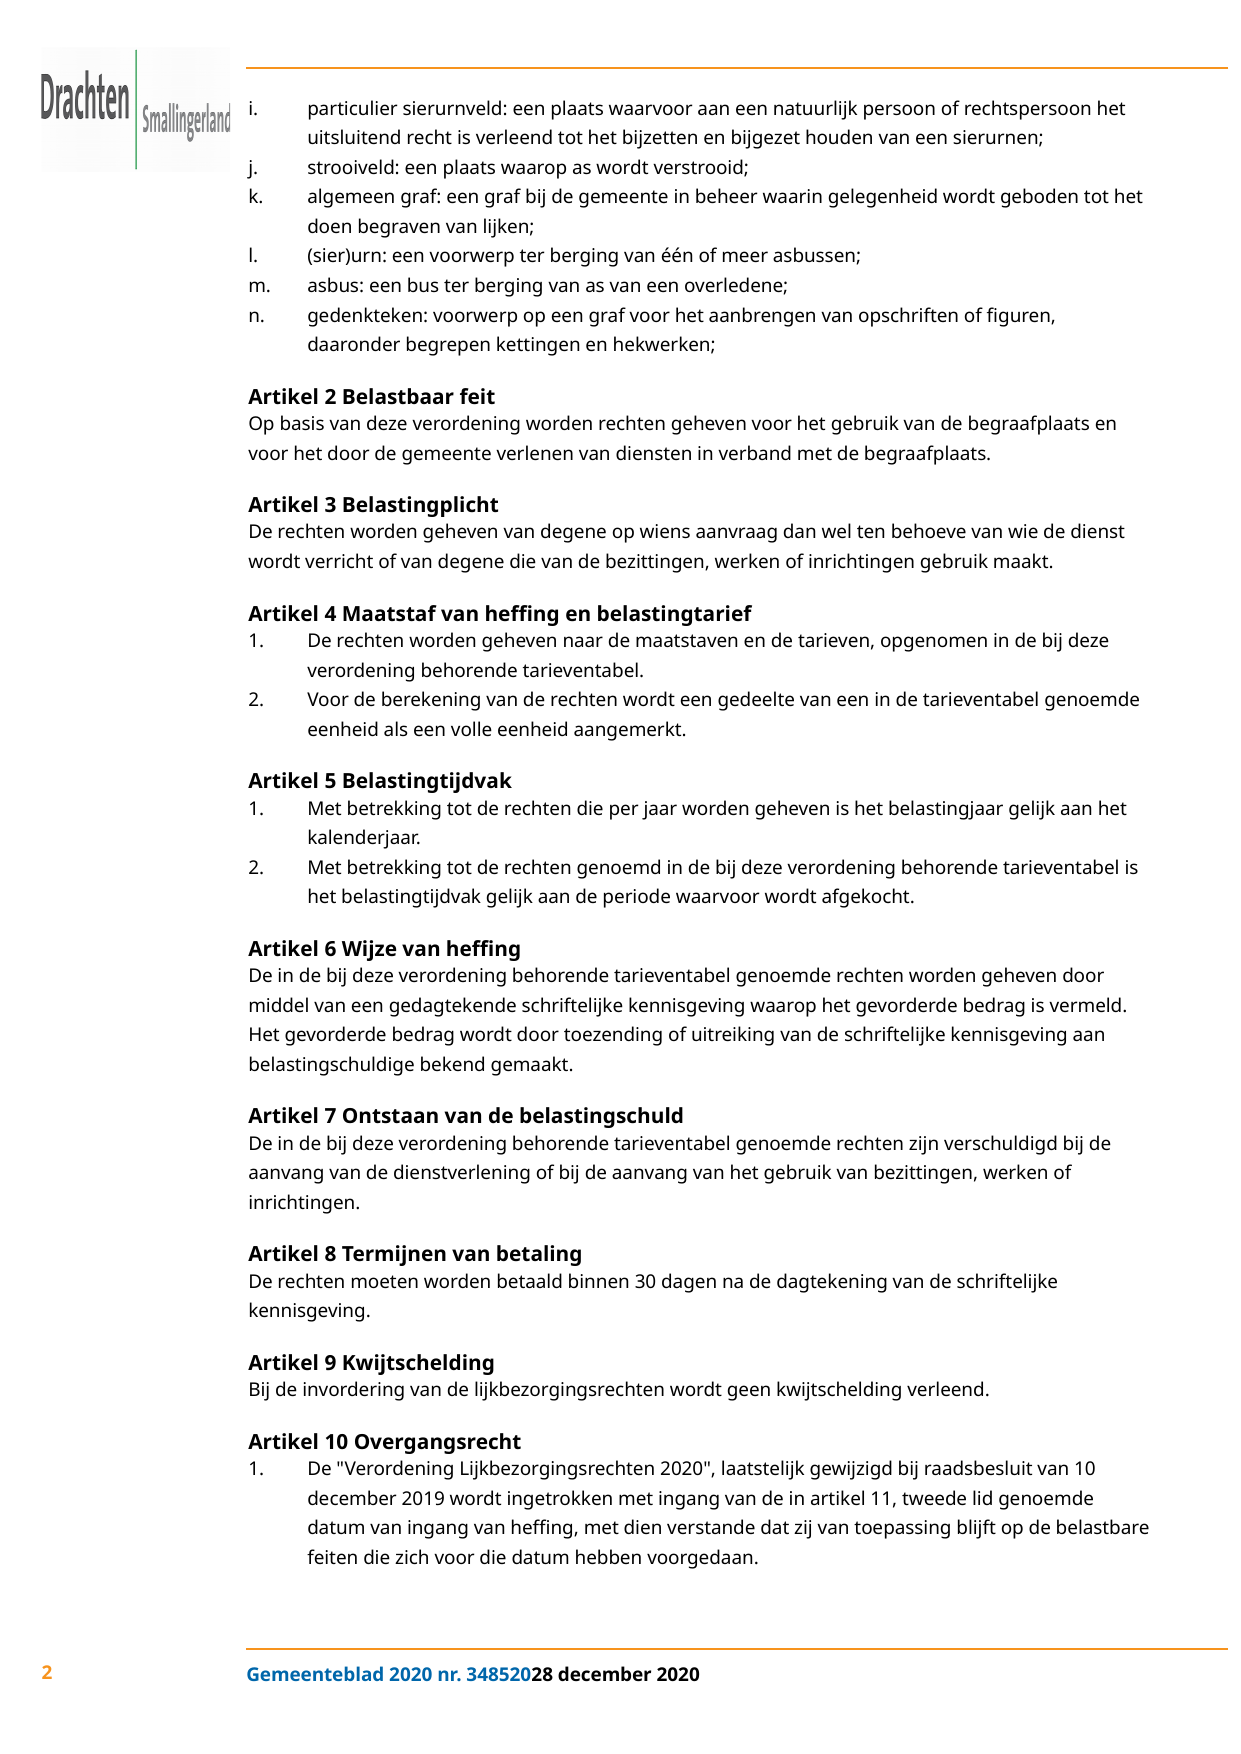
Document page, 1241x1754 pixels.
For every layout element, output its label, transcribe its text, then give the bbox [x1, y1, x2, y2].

text Op basis van deze verordening worden rechten geheven voor het gebruik van de begraafplaats en voor het door de gemeente verlenen van diensten in verband met de begraafplaats. [248, 410, 1152, 466]
list Met betrekking tot de rechten die per jaar worden geheven is het belastingjaar gelijk aan het kalenderjaar. [248, 795, 1152, 850]
list strooiveld: een plaats waarop as wordt verstrooid; [248, 154, 1152, 180]
text De in de bij deze verordening behorende tarieventabel genoemde rechten worden geheven door middel van een gedagtekende schriftelijke kennisgeving waarop het gevorderde bedrag is vermeld. Het gevorderde bedrag wordt door toezending of uitreiking van de schriftelijke kennisgeving aan belastingschuldige bekend gemaakt. [248, 962, 1152, 1077]
list De rechten worden geheven naar de maatstaven en de tarieven, opgenomen in de bij deze verordening behorende tarieventabel. [248, 627, 1152, 682]
list De "Verordening Lijkbezorgingsrechten 2020", laatstelijk gewijzigd bij raadsbesluit van 10 december 2019 wordt ingetrokken met ingang van de in artikel 11, tweede lid genoemde datum van ingang van heffing, met dien verstande dat zij van toepassing blijft op de belastbare feiten die zich voor die datum hebben voorgedaan. [248, 1455, 1152, 1570]
text Artikel 9 Kwijtschelding [248, 1348, 1152, 1376]
list Met betrekking tot de rechten genoemd in de bij deze verordening behorende tarieventabel is het belastingtijdvak gelijk aan de periode waarvoor wordt afgekocht. [248, 854, 1152, 909]
list (sier)urn: een voorwerp ter berging van één of meer asbussen; [248, 243, 1152, 268]
picture [41, 47, 231, 172]
list asbus: een bus ter berging van as van een overledene; [248, 272, 1152, 298]
text Artikel 10 Overgangsrecht [248, 1427, 1152, 1455]
text Artikel 7 Ontstaan van de belastingschuld [248, 1102, 1152, 1130]
list gedenkteken: voorwerp op een graf voor het aanbrengen van opschriften of figuren, daaronder begrepen kettingen en hekwerken; [248, 302, 1152, 357]
text Artikel 4 Maatstaf van heffing en belastingtarief [248, 599, 1152, 627]
text De rechten worden geheven van degene op wiens aanvraag dan wel ten behoeve van wie de dienst wordt verricht of van degene die van de bezittingen, werken of inrichtingen gebruik maakt. [248, 519, 1152, 574]
text Artikel 6 Wijze van heffing [248, 934, 1152, 962]
text De rechten moeten worden betaald binnen 30 dagen na de dagtekening van de schriftelijke kennisgeving. [248, 1268, 1152, 1323]
list particulier sierurnveld: een plaats waarvoor aan een natuurlijk persoon of rechtspersoon het uitsluitend recht is verleend tot het bijzetten en bijgezet houden van een sierurnen; [248, 95, 1152, 150]
text Artikel 5 Belastingtijdvak [248, 766, 1152, 795]
text De in de bij deze verordening behorende tarieventabel genoemde rechten zijn verschuldigd bij de aanvang van de dienstverlening of bij de aanvang van het gebruik van bezittingen, werken of inrichtingen. [248, 1130, 1152, 1215]
text Artikel 2 Belastbaar feit [248, 382, 1152, 410]
text Artikel 3 Belastingplicht [248, 490, 1152, 519]
list Voor de berekening van de rechten wordt een gedeelte van een in de tarieventabel genoemde eenheid als een volle eenheid aangemerkt. [248, 686, 1152, 742]
text Bij de invordering van de lijkbezorgingsrechten wordt geen kwijtschelding verleend. [248, 1376, 1152, 1402]
text Artikel 8 Termijnen van betaling [248, 1239, 1152, 1268]
list algemeen graf: een graf bij de gemeente in beheer waarin gelegenheid wordt geboden tot het doen begraven van lijken; [248, 183, 1152, 239]
